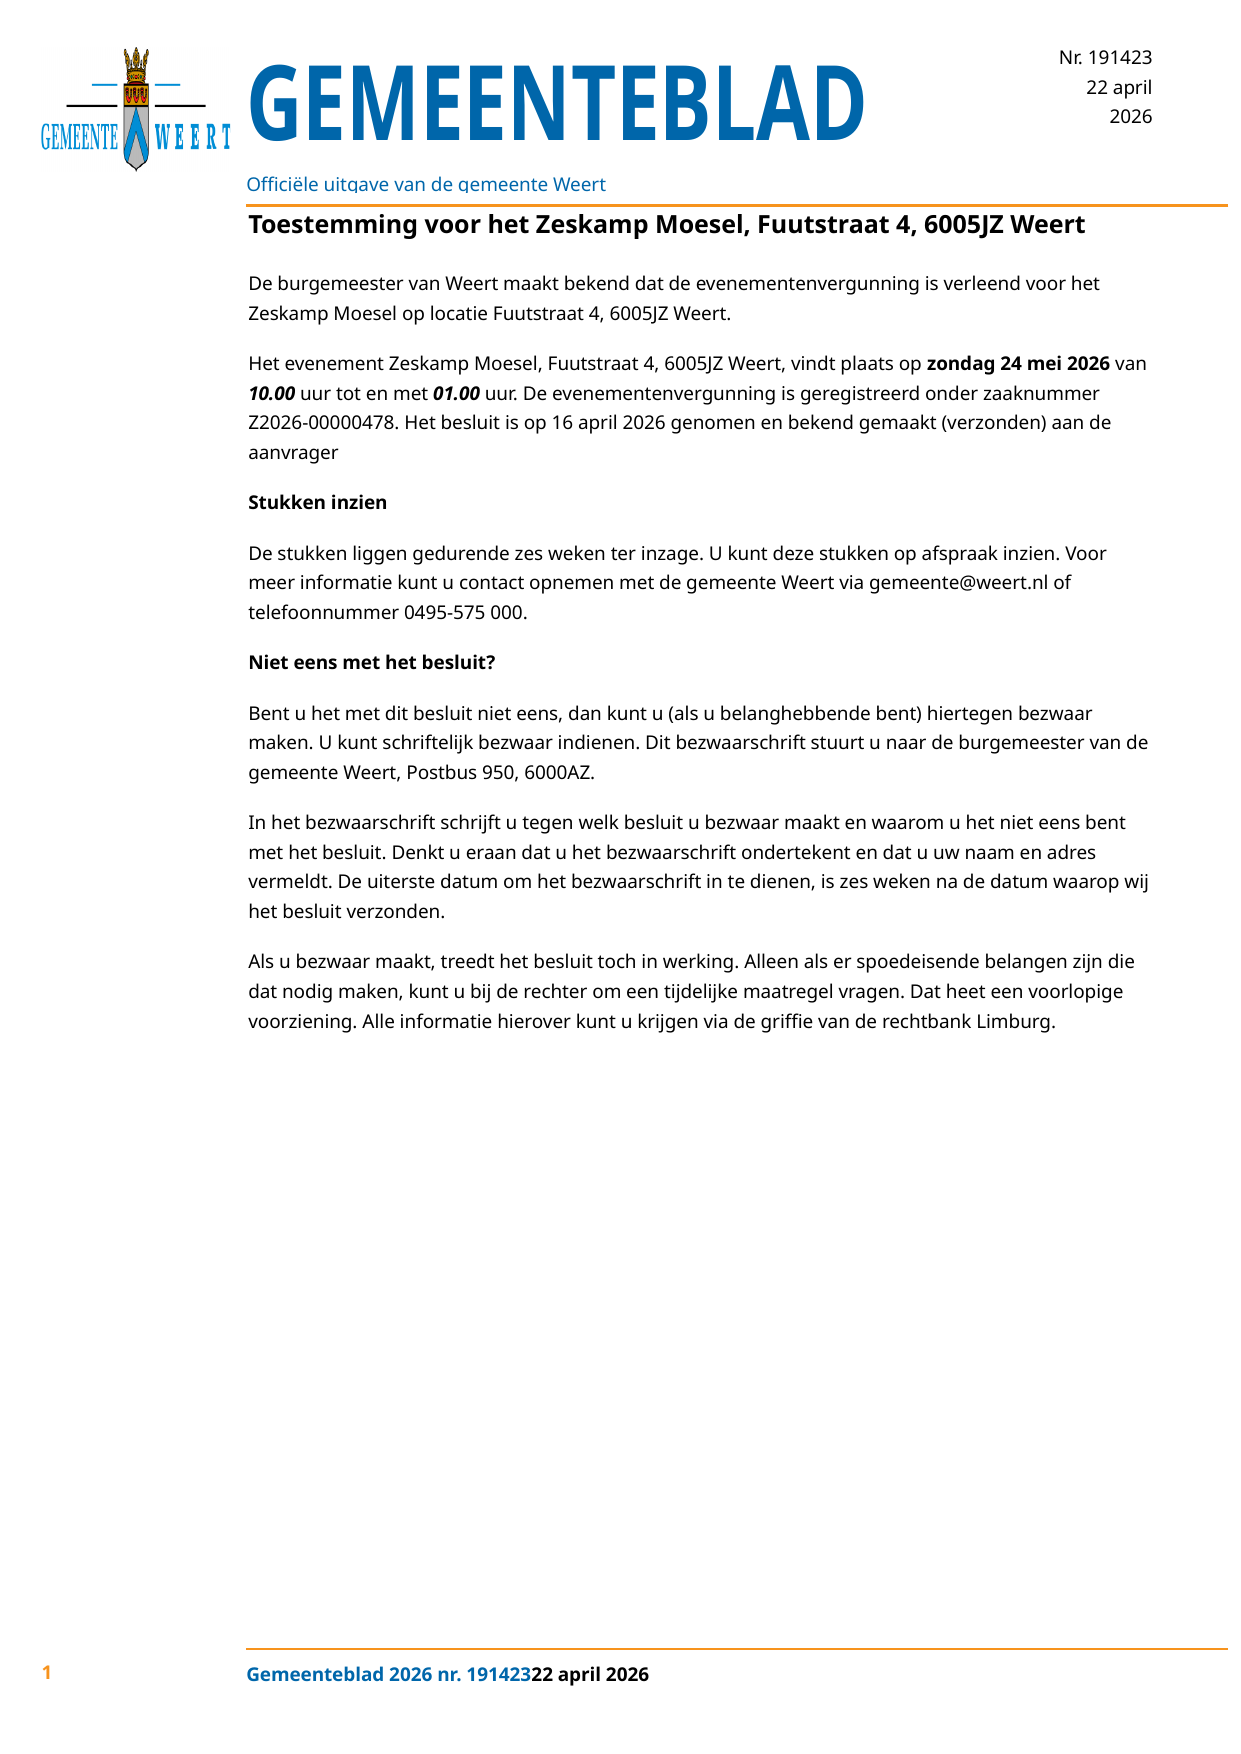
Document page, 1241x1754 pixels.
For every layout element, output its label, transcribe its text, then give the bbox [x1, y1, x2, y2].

text Het evenement Zeskamp Moesel, Fuutstraat 4, 6005JZ Weert, vindt plaats op zondag 24 mei 2026 van 10.00 uur tot en met 01.00 uur. De evenementenvergunning is geregistreerd onder zaaknummer Z2026-00000478. Het besluit is op 16 april 2026 genomen en bekend gemaakt (verzonden) aan de aanvrager [248, 350, 1152, 465]
text Toestemming voor het Zeskamp Moesel, Fuutstraat 4, 6005JZ Weert [248, 207, 1152, 241]
text De stukken liggen gedurende zes weken ter inzage. U kunt deze stukken op afspraak inzien. Voor meer informatie kunt u contact opnemen met de gemeente Weert via gemeente@weert.nl of telefoonnummer 0495-575 000. [248, 540, 1152, 625]
text Niet eens met het besluit? [248, 649, 1152, 675]
picture [41, 47, 231, 172]
text Als u bezwaar maakt, treedt het besluit toch in werking. Alleen als er spoedeisende belangen zijn die dat nodig maken, kunt u bij de rechter om een tijdelijke maatregel vragen. Dat heet een voorlopige voorziening. Alle informatie hierover kunt u krijgen via de griffie van de rechtbank Limburg. [248, 949, 1152, 1033]
text Stukken inzien [248, 489, 1152, 515]
text In het bezwaarschrift schrijft u tegen welk besluit u bezwaar maakt en waarom u het niet eens bent met het besluit. Denkt u eraan dat u het bezwaarschrift ondertekent en dat u uw naam en adres vermeldt. De uiterste datum om het bezwaarschrift in te dienen, is zes weken na de datum waarop wij het besluit verzonden. [248, 809, 1152, 924]
text Bent u het met dit besluit niet eens, dan kunt u (als u belanghebbende bent) hiertegen bezwaar maken. U kunt schriftelijk bezwaar indienen. Dit bezwaarschrift stuurt u naar de burgemeester van de gemeente Weert, Postbus 950, 6000AZ. [248, 700, 1152, 785]
text De burgemeester van Weert maakt bekend dat de evenementenvergunning is verleend voor het Zeskamp Moesel op locatie Fuutstraat 4, 6005JZ Weert. [248, 270, 1152, 326]
